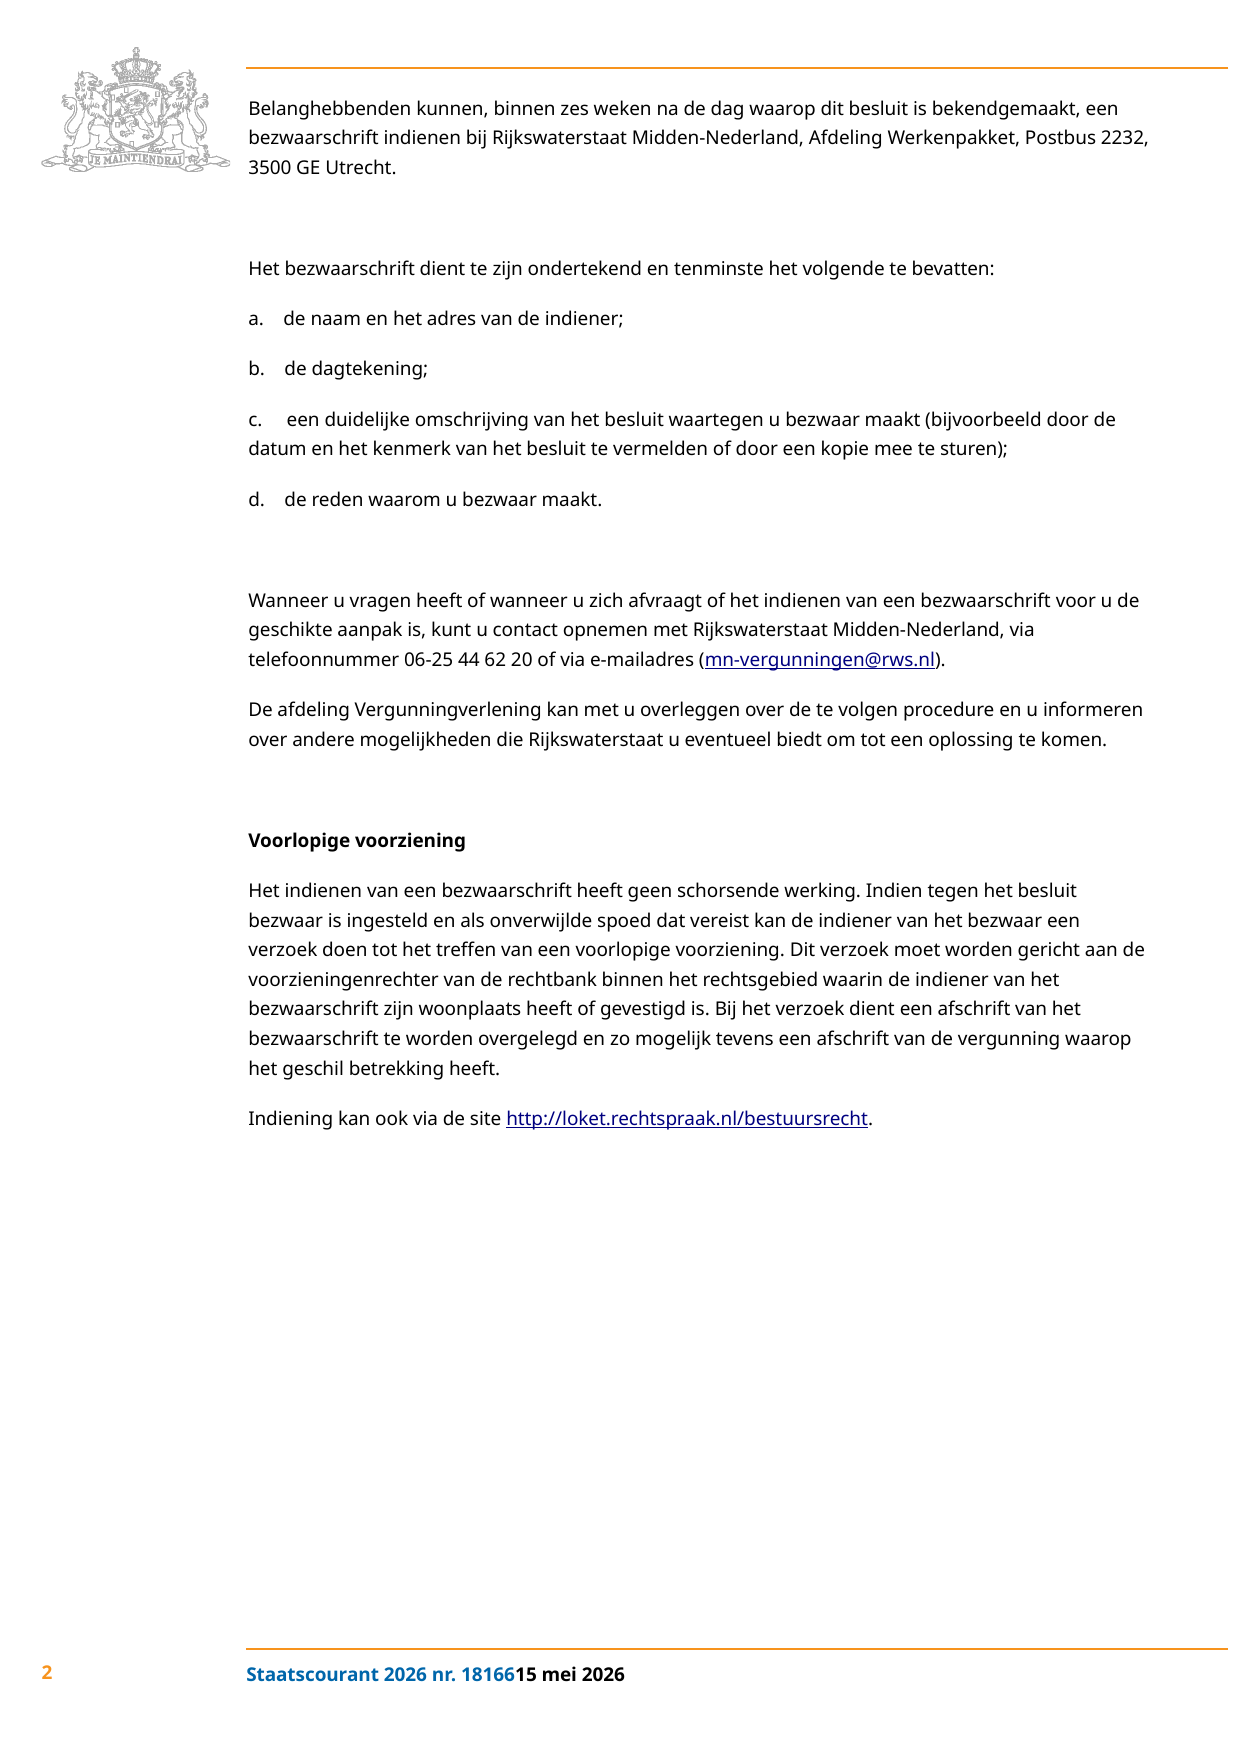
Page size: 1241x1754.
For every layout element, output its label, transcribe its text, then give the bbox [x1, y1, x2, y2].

text Wanneer u vragen heeft of wanneer u zich afvraagt of het indienen van een bezwaarschrift voor u de geschikte aanpak is, kunt u contact opnemen met Rijkswaterstaat Midden-Nederland, via telefoonnummer 06-25 44 62 20 of via e-mailadres (mn-vergunningen@rws.nl). [248, 587, 1152, 672]
text a. de naam en het adres van de indiener; [248, 305, 1152, 331]
text Het bezwaarschrift dient te zijn ondertekend en tenminste het volgende te bevatten: [248, 255, 1152, 281]
text Indiening kan ook via de site http://loket.rechtspraak.nl/bestuursrecht. [248, 1105, 1152, 1131]
text Voorlopige voorziening [248, 827, 1152, 853]
text Het indienen van een bezwaarschrift heeft geen schorsende werking. Indien tegen het besluit bezwaar is ingesteld en als onverwijlde spoed dat vereist kan de indiener van het bezwaar een verzoek doen tot het treffen van een voorlopige voorziening. Dit verzoek moet worden gericht aan de voorzieningenrechter van de rechtbank binnen het rechtsgebied waarin de indiener van het bezwaarschrift zijn woonplaats heeft of gevestigd is. Bij het verzoek dient een afschrift van het bezwaarschrift te worden overgelegd en zo mogelijk tevens een afschrift van de vergunning waarop het geschil betrekking heeft. [248, 877, 1152, 1081]
text d. de reden waarom u bezwaar maakt. [248, 486, 1152, 512]
picture [41, 47, 231, 172]
text c. een duidelijke omschrijving van het besluit waartegen u bezwaar maakt (bijvoorbeeld door de datum en het kenmerk van het besluit te vermelden of door een kopie mee te sturen); [248, 406, 1152, 461]
text De afdeling Vergunningverlening kan met u overleggen over de te volgen procedure en u informeren over andere mogelijkheden die Rijkswaterstaat u eventueel biedt om tot een oplossing te komen. [248, 696, 1152, 752]
text Belanghebbenden kunnen, binnen zes weken na de dag waarop dit besluit is bekendgemaakt, een bezwaarschrift indienen bij Rijkswaterstaat Midden-Nederland, Afdeling Werkenpakket, Postbus 2232, 3500 GE Utrecht. [248, 95, 1152, 180]
text b. de dagtekening; [248, 356, 1152, 381]
